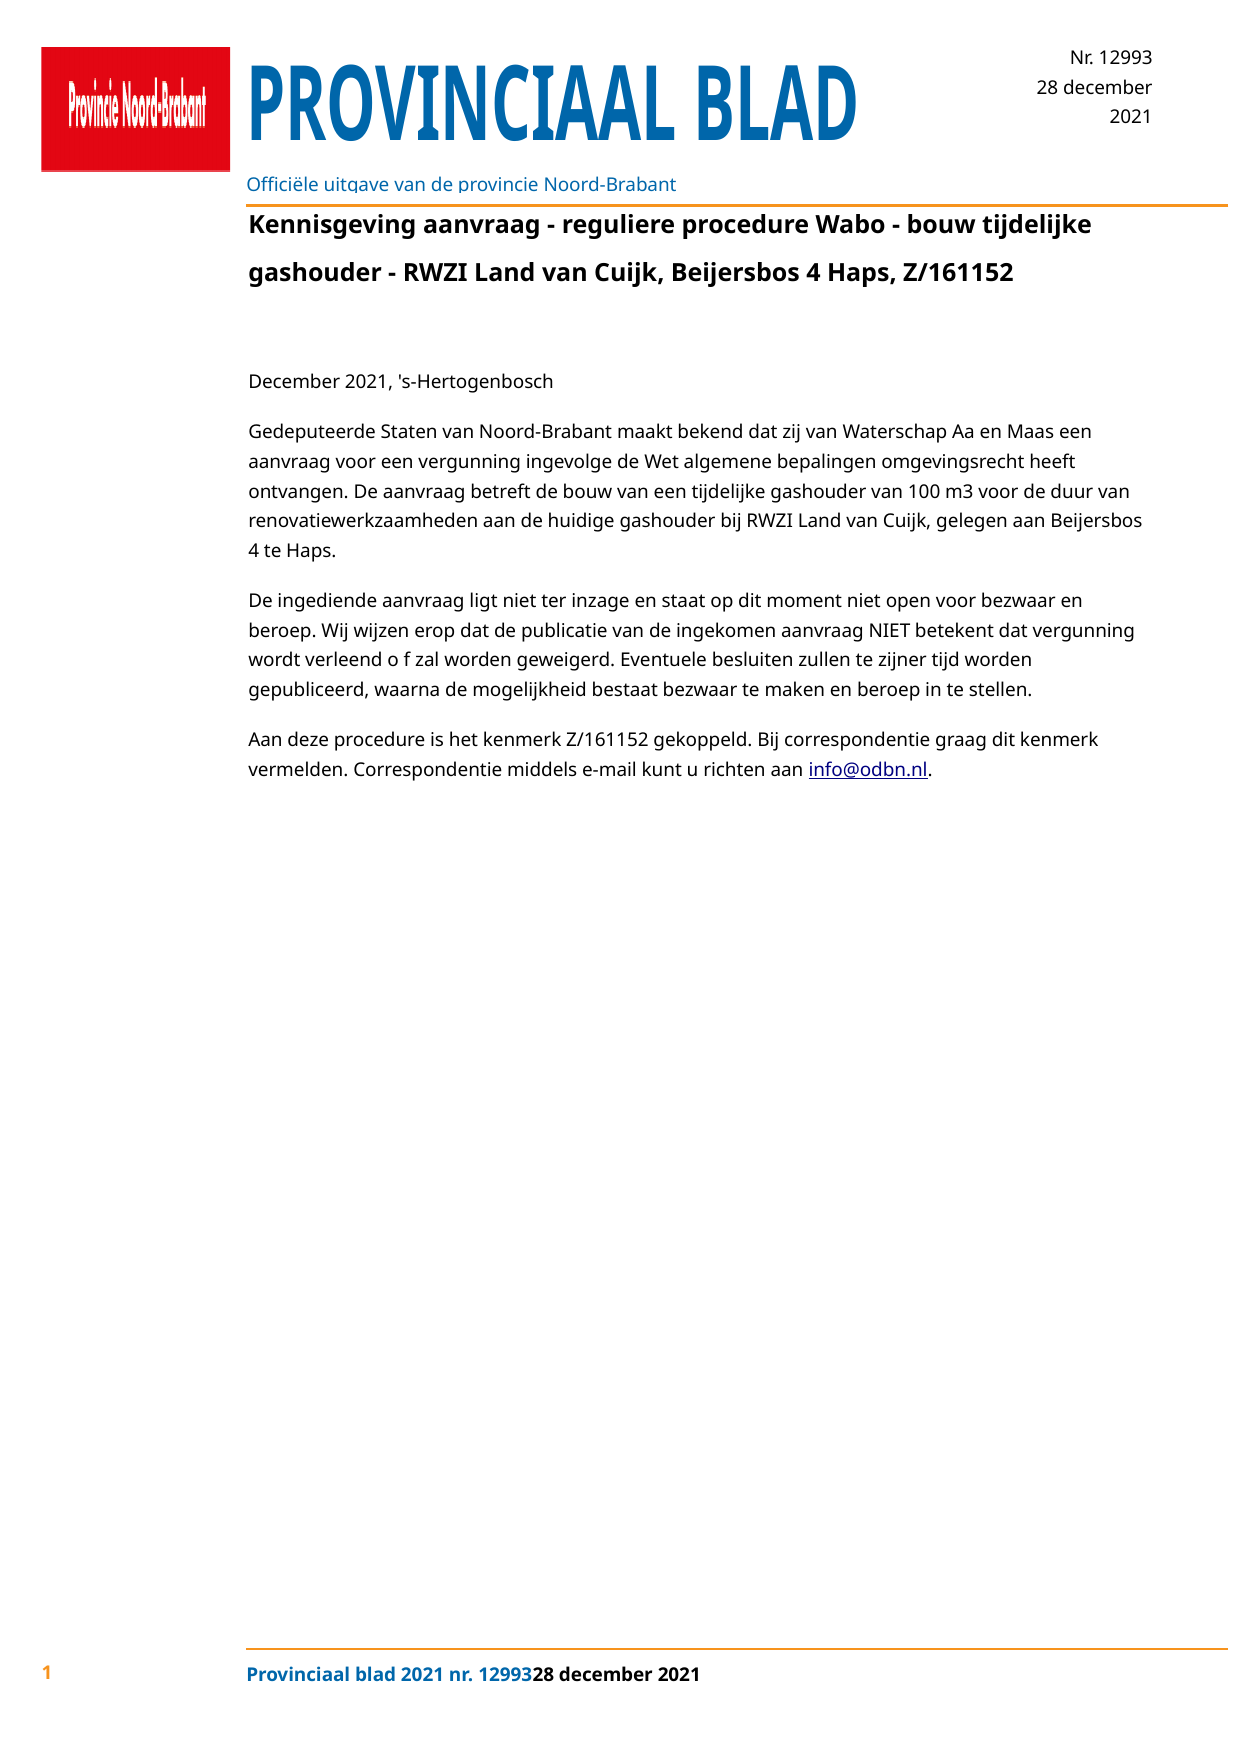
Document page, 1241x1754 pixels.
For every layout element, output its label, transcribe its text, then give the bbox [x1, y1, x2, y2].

text December 2021, 's-Hertogenbosch [248, 368, 1152, 394]
text Kennisgeving aanvraag - reguliere procedure Wabo - bouw tijdelijke gashouder - RWZI Land van Cuijk, Beijersbos 4 Haps, Z/161152 [248, 207, 1152, 288]
text Gedeputeerde Staten van Noord-Brabant maakt bekend dat zij van Waterschap Aa en Maas een aanvraag voor een vergunning ingevolge de Wet algemene bepalingen omgevingsrecht heeft ontvangen. De aanvraag betreft de bouw van een tijdelijke gashouder van 100 m3 voor de duur van renovatiewerkzaamheden aan de huidige gashouder bij RWZI Land van Cuijk, gelegen aan Beijersbos 4 te Haps. [248, 419, 1152, 563]
picture [41, 47, 231, 172]
text Aan deze procedure is het kenmerk Z/161152 gekoppeld. Bij correspondentie graag dit kenmerk vermelden. Correspondentie middels e-mail kunt u richten aan info@odbn.nl. [248, 727, 1152, 782]
text De ingediende aanvraag ligt niet ter inzage en staat op dit moment niet open voor bezwaar en beroep. Wij wijzen erop dat de publicatie van de ingekomen aanvraag NIET betekent dat vergunning wordt verleend o f zal worden geweigerd. Eventuele besluiten zullen te zijner tijd worden gepubliceerd, waarna de mogelijkheid bestaat bezwaar te maken en beroep in te stellen. [248, 587, 1152, 702]
